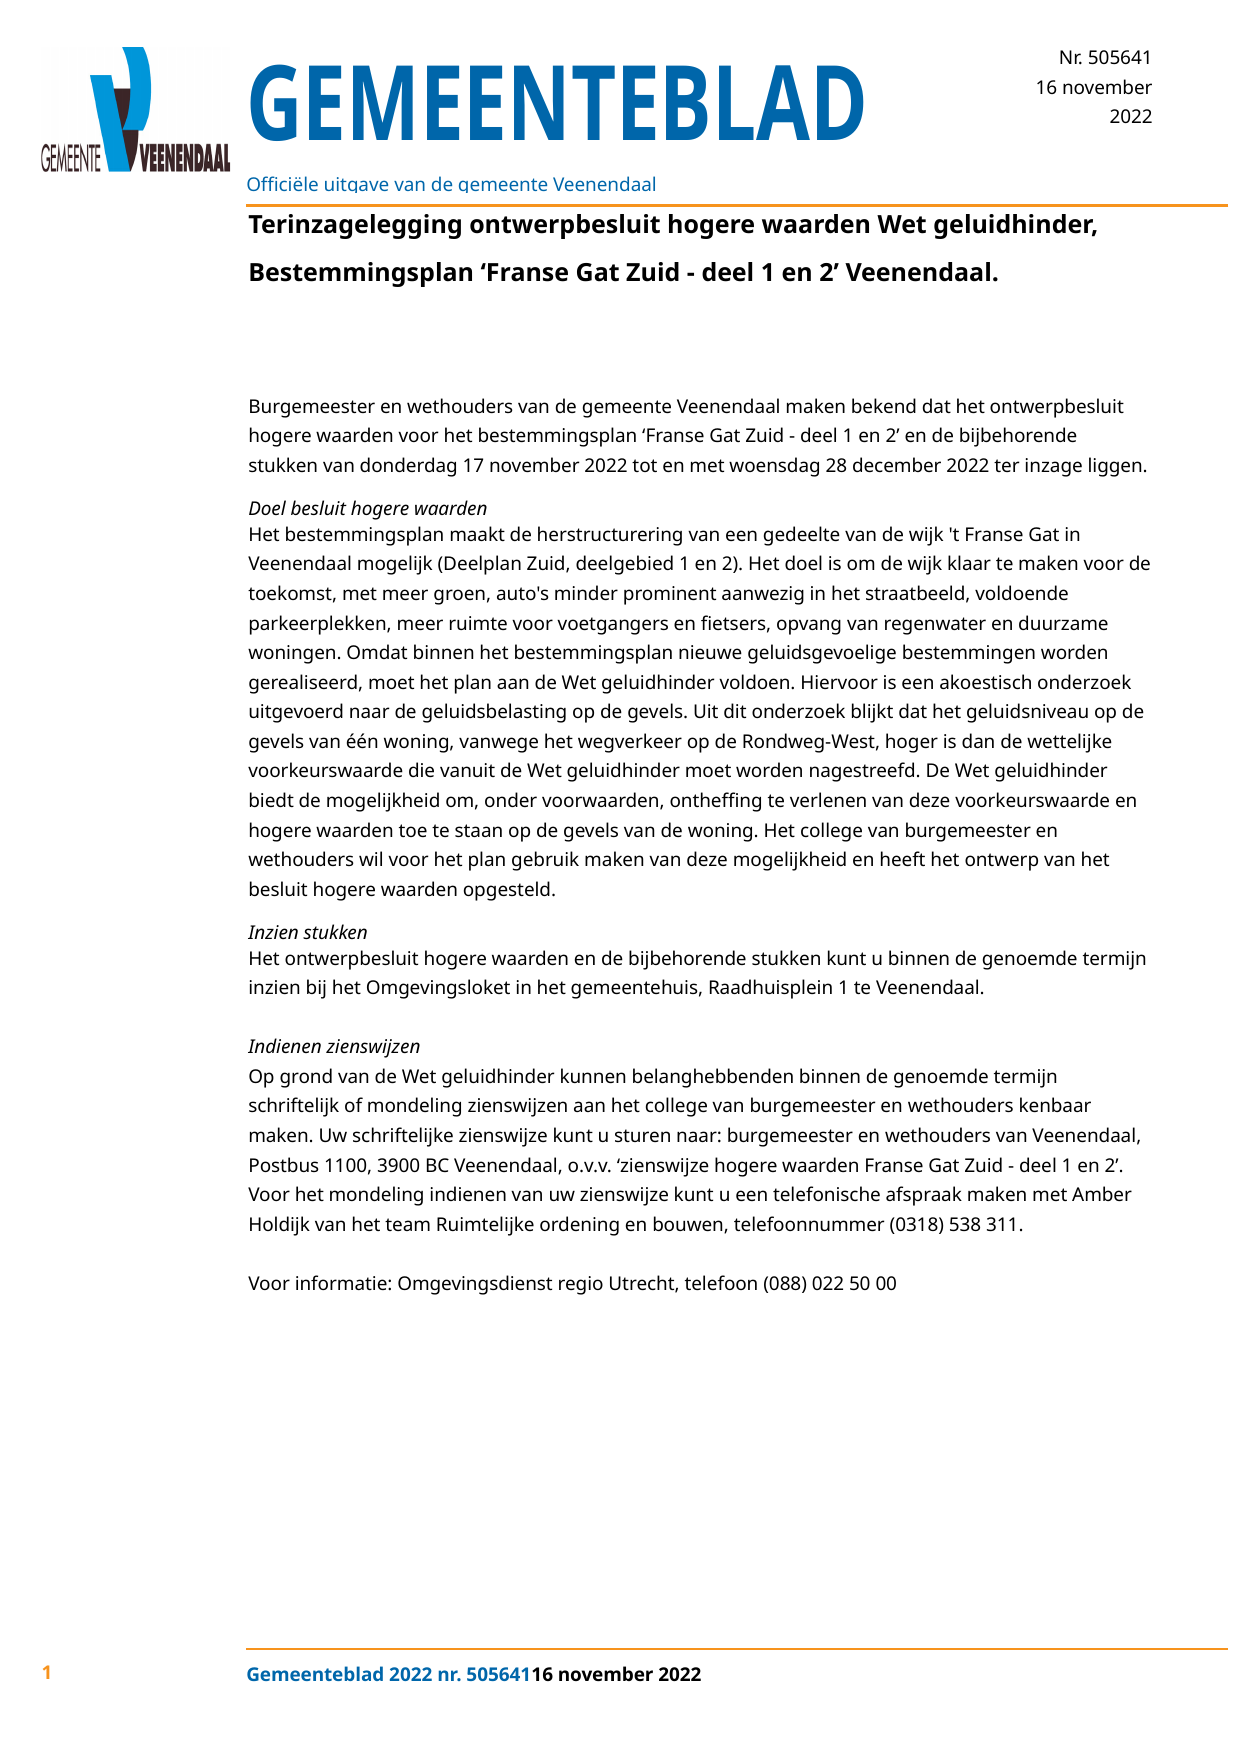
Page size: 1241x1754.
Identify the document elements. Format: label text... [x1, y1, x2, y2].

text Terinzagelegging ontwerpbesluit hogere waarden Wet geluidhinder, Bestemmingsplan ‘Franse Gat Zuid - deel 1 en 2’ Veenendaal. [248, 207, 1152, 288]
text Op grond van de Wet geluidhinder kunnen belanghebbenden binnen de genoemde termijn schriftelijk of mondeling zienswijzen aan het college van burgemeester en wethouders kenbaar maken. Uw schriftelijke zienswijze kunt u sturen naar: burgemeester en wethouders van Veenendaal, Postbus 1100, 3900 BC Veenendaal, o.v.v. ‘zienswijze hogere waarden Franse Gat Zuid - deel 1 en 2’. Voor het mondeling indienen van uw zienswijze kunt u een telefonische afspraak maken met Amber Holdijk van het team Ruimtelijke ordening en bouwen, telefoonnummer (0318) 538 311. [248, 1063, 1152, 1237]
text Indienen zienswijzen [248, 1033, 1152, 1059]
text Inzien stukken [248, 919, 1152, 945]
text Het bestemmingsplan maakt de herstructurering van een gedeelte van de wijk 't Franse Gat in Veenendaal mogelijk (Deelplan Zuid, deelgebied 1 en 2). Het doel is om de wijk klaar te maken voor de toekomst, met meer groen, auto's minder prominent aanwezig in het straatbeeld, voldoende parkeerplekken, meer ruimte voor voetgangers en fietsers, opvang van regenwater en duurzame woningen. Omdat binnen het bestemmingsplan nieuwe geluidsgevoelige bestemmingen worden gerealiseerd, moet het plan aan de Wet geluidhinder voldoen. Hiervoor is een akoestisch onderzoek uitgevoerd naar de geluidsbelasting op de gevels. Uit dit onderzoek blijkt dat het geluidsniveau op de gevels van één woning, vanwege het wegverkeer op de Rondweg-West, hoger is dan de wettelijke voorkeurswaarde die vanuit de Wet geluidhinder moet worden nagestreefd. De Wet geluidhinder biedt de mogelijkheid om, onder voorwaarden, ontheffing te verlenen van deze voorkeurswaarde en hogere waarden toe te staan op de gevels van de woning. Het college van burgemeester en wethouders wil voor het plan gebruik maken van deze mogelijkheid en heeft het ontwerp van het besluit hogere waarden opgesteld. [248, 521, 1152, 902]
text Voor informatie: Omgevingsdienst regio Utrecht, telefoon (088) 022 50 00 [248, 1270, 1152, 1296]
text Het ontwerpbesluit hogere waarden en de bijbehorende stukken kunt u binnen de genoemde termijn inzien bij het Omgevingsloket in het gemeentehuis, Raadhuisplein 1 te Veenendaal. [248, 945, 1152, 1000]
picture [41, 47, 130, 172]
text Doel besluit hogere waarden [248, 495, 1152, 521]
picture [123, 47, 231, 172]
text Burgemeester en wethouders van de gemeente Veenendaal maken bekend dat het ontwerpbesluit hogere waarden voor het bestemmingsplan ‘Franse Gat Zuid - deel 1 en 2’ en de bijbehorende stukken van donderdag 17 november 2022 tot en met woensdag 28 december 2022 ter inzage liggen. [248, 393, 1152, 478]
